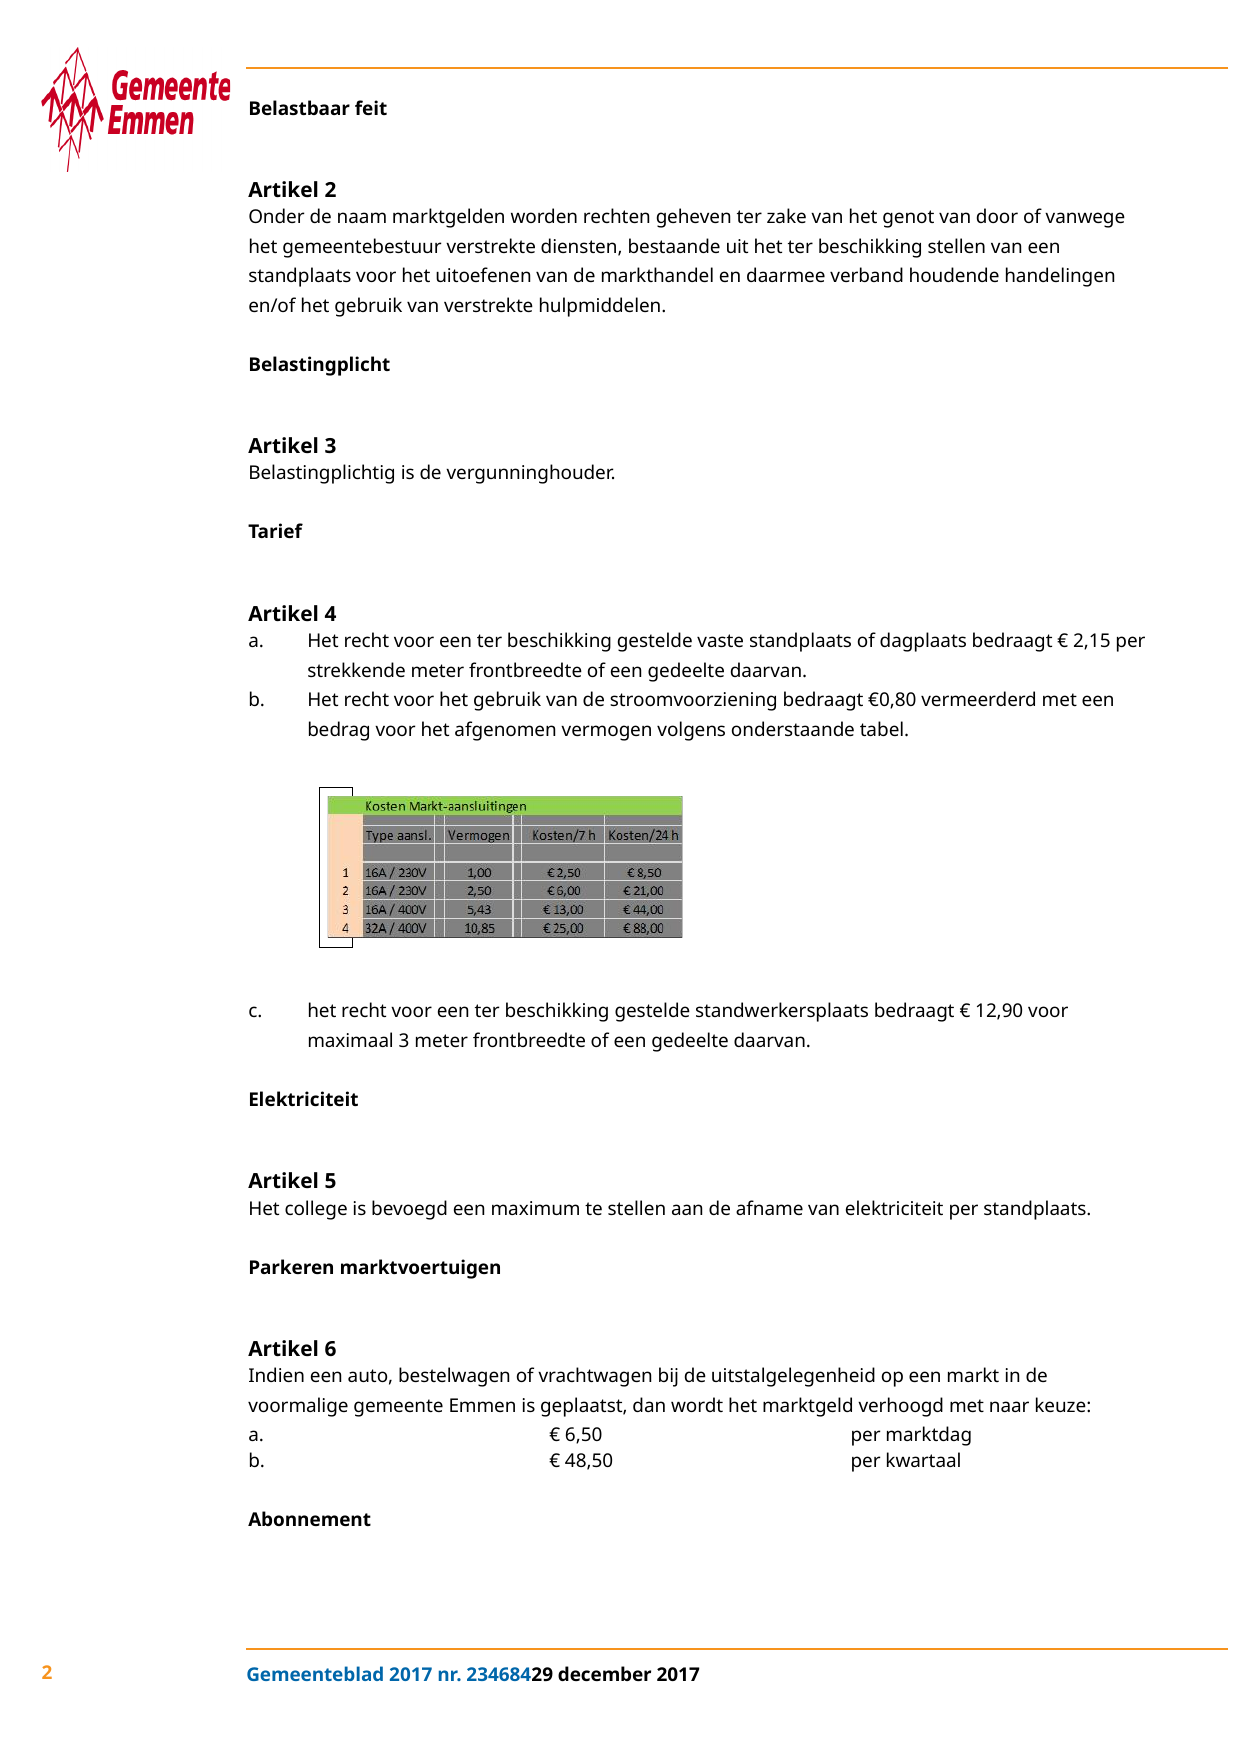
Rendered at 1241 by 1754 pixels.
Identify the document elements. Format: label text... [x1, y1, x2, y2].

text Belastingplichtig is de vergunninghouder. [248, 459, 1152, 485]
text Het college is bevoegd een maximum te stellen aan de afname van elektriciteit per standplaats. [248, 1195, 1152, 1221]
text Tarief [248, 519, 1152, 544]
text Indien een auto, bestelwagen of vrachtwagen bij de uitstalgelegenheid op een markt in de voormalige gemeente Emmen is geplaatst, dan wordt het marktgeld verhoogd met naar keuze: [248, 1362, 1152, 1418]
list het recht voor een ter beschikking gestelde standwerkersplaats bedraagt € 12,90 voor maximaal 3 meter frontbreedte of een gedeelte daarvan. [248, 998, 1152, 1053]
text Artikel 4 [248, 599, 1152, 627]
table_header per marktdag [850, 1422, 1152, 1447]
table_header a. [248, 1422, 549, 1447]
text Elektriciteit [248, 1086, 1152, 1112]
text Belastbaar feit [248, 95, 1152, 121]
text Artikel 5 [248, 1166, 1152, 1195]
picture [41, 47, 231, 172]
text Onder de naam marktgelden worden rechten geheven ter zake van het genot van door of vanwege het gemeentebestuur verstrekte diensten, bestaande uit het ter beschikking stellen van een standplaats voor het uitoefenen van de markthandel en daarmee verband houdende handelingen en/of het gebruik van verstrekte hulpmiddelen. [248, 203, 1152, 318]
table_cell b. [248, 1448, 549, 1473]
table_cell € 48,50 [549, 1448, 850, 1473]
table_header € 6,50 [549, 1422, 850, 1447]
list Het recht voor een ter beschikking gestelde vaste standplaats of dagplaats bedraagt € 2,15 per strekkende meter frontbreedte of een gedeelte daarvan. [248, 627, 1152, 682]
text Artikel 6 [248, 1334, 1152, 1362]
text Parkeren marktvoertuigen [248, 1254, 1152, 1280]
text Belastingplicht [248, 351, 1152, 377]
text Artikel 2 [248, 175, 1152, 203]
picture [327, 796, 683, 938]
text Abonnement [248, 1506, 1152, 1532]
table_cell per kwartaal [850, 1448, 1152, 1473]
text Artikel 3 [248, 431, 1152, 459]
list Het recht voor het gebruik van de stroomvoorziening bedraagt €0,80 vermeerderd met een bedrag voor het afgenomen vermogen volgens onderstaande tabel. [248, 686, 1152, 742]
